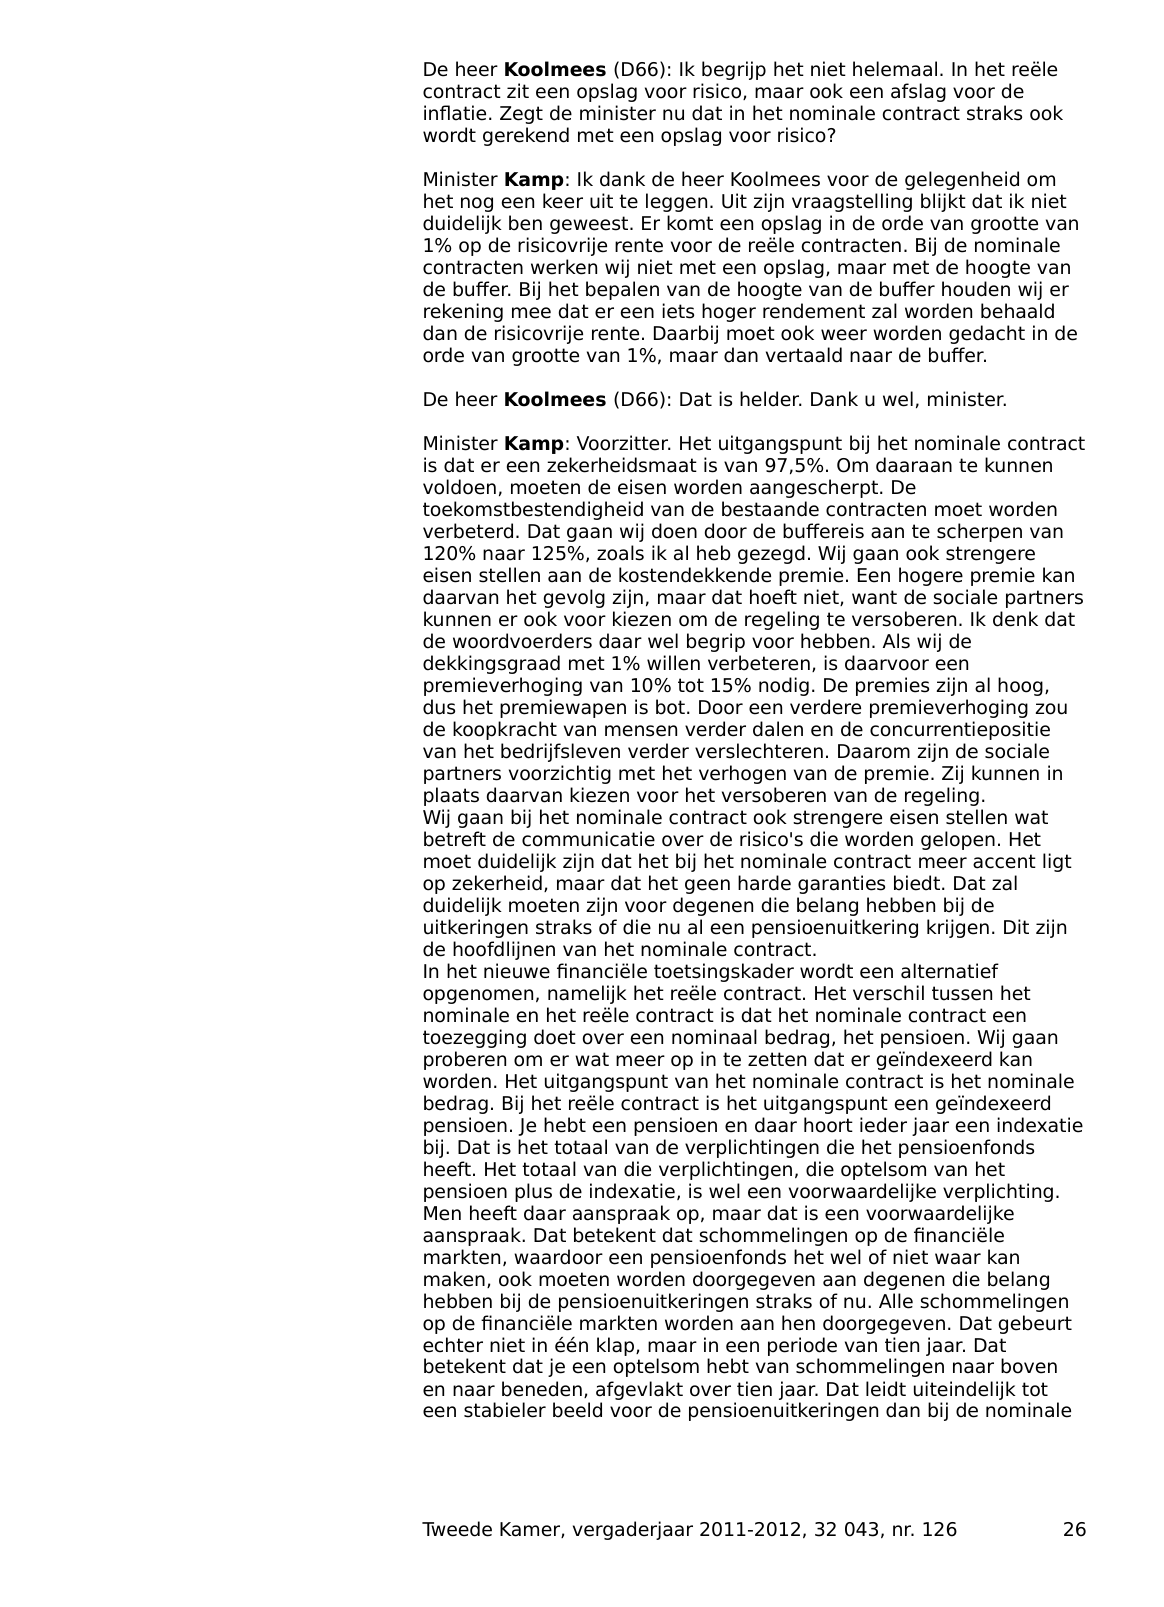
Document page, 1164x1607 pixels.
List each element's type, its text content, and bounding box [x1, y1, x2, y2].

text Wij gaan bij het nominale contract ook strengere eisen stellen wat betreft de communicatie over de risico's die worden gelopen. Het moet duidelijk zijn dat het bij het nominale contract meer accent ligt op zekerheid, maar dat het geen harde garanties biedt. Dat zal duidelijk moeten zijn voor degenen die belang hebben bij de uitkeringen straks of die nu al een pensioenuitkering krijgen. Dit zijn de hoofdlijnen van het nominale contract. [422, 807, 1087, 961]
text Minister Kamp: Ik dank de heer Koolmees voor de gelegenheid om het nog een keer uit te leggen. Uit zijn vraagstelling blijkt dat ik niet duidelijk ben geweest. Er komt een opslag in de orde van grootte van 1% op de risicovrije rente voor de reële contracten. Bij de nominale contracten werken wij niet met een opslag, maar met de hoogte van de buffer. Bij het bepalen van de hoogte van de buffer houden wij er rekening mee dat er een iets hoger rendement zal worden behaald dan de risicovrije rente. Daarbij moet ook weer worden gedacht in de orde van grootte van 1%, maar dan vertaald naar de buffer. [422, 169, 1087, 367]
text In het nieuwe financiële toetsingskader wordt een alternatief opgenomen, namelijk het reële contract. Het verschil tussen het nominale en het reële contract is dat het nominale contract een toezegging doet over een nominaal bedrag, het pensioen. Wij gaan proberen om er wat meer op in te zetten dat er geïndexeerd kan worden. Het uitgangspunt van het nominale contract is het nominale bedrag. Bij het reële contract is het uitgangspunt een geïndexeerd pensioen. Je hebt een pensioen en daar hoort ieder jaar een indexatie bij. Dat is het totaal van de verplichtingen die het pensioenfonds heeft. Het totaal van die verplichtingen, die optelsom van het pensioen plus de indexatie, is wel een voorwaardelijke verplichting. Men heeft daar aanspraak op, maar dat is een voorwaardelijke aanspraak. Dat betekent dat schommelingen op de financiële markten, waardoor een pensioenfonds het wel of niet waar kan maken, ook moeten worden doorgegeven aan degenen die belang hebben bij de pensioenuitkeringen straks of nu. Alle schommelingen op de financiële markten worden aan hen doorgegeven. Dat gebeurt echter niet in één klap, maar in een periode van tien jaar. Dat betekent dat je een optelsom hebt van schommelingen naar boven en naar beneden, afgevlakt over tien jaar. Dat leidt uiteindelijk tot een stabieler beeld voor de pensioenuitkeringen dan bij de nominale [422, 961, 1087, 1422]
text De heer Koolmees (D66): Dat is helder. Dank u wel, minister. [422, 389, 1087, 411]
text Minister Kamp: Voorzitter. Het uitgangspunt bij het nominale contract is dat er een zekerheidsmaat is van 97,5%. Om daaraan te kunnen voldoen, moeten de eisen worden aangescherpt. De toekomstbestendigheid van de bestaande contracten moet worden verbeterd. Dat gaan wij doen door de buffereis aan te scherpen van 120% naar 125%, zoals ik al heb gezegd. Wij gaan ook strengere eisen stellen aan de kostendekkende premie. Een hogere premie kan daarvan het gevolg zijn, maar dat hoeft niet, want de sociale partners kunnen er ook voor kiezen om de regeling te versoberen. Ik denk dat de woordvoerders daar wel begrip voor hebben. Als wij de dekkingsgraad met 1% willen verbeteren, is daarvoor een premieverhoging van 10% tot 15% nodig. De premies zijn al hoog, dus het premiewapen is bot. Door een verdere premieverhoging zou de koopkracht van mensen verder dalen en de concurrentiepositie van het bedrijfsleven verder verslechteren. Daarom zijn de sociale partners voorzichtig met het verhogen van de premie. Zij kunnen in plaats daarvan kiezen voor het versoberen van de regeling. [422, 433, 1087, 807]
text De heer Koolmees (D66): Ik begrijp het niet helemaal. In het reële contract zit een opslag voor risico, maar ook een afslag voor de inflatie. Zegt de minister nu dat in het nominale contract straks ook wordt gerekend met een opslag voor risico? [422, 59, 1087, 147]
